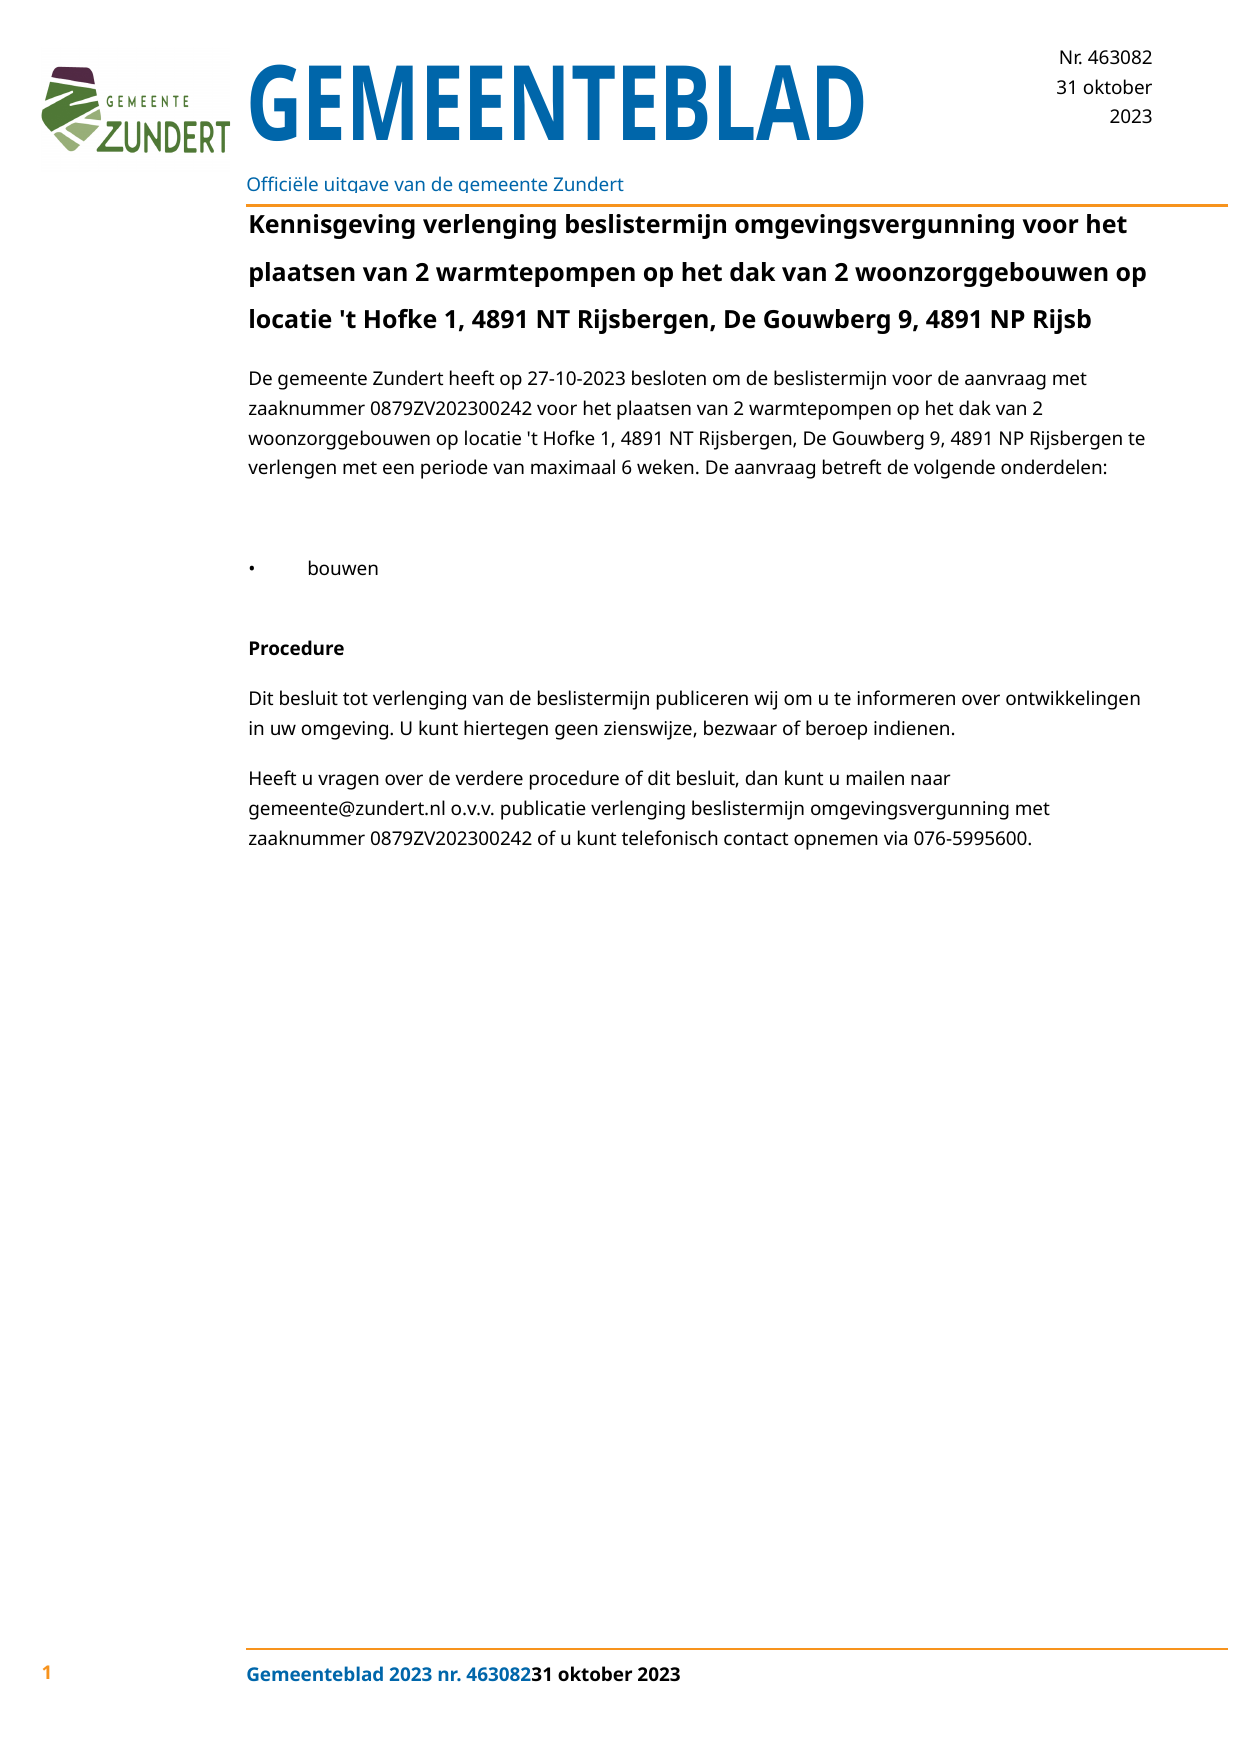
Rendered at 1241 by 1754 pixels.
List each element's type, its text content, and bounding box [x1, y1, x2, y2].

text Dit besluit tot verlenging van de beslistermijn publiceren wij om u te informeren over ontwikkelingen in uw omgeving. U kunt hiertegen geen zienswijze, bezwaar of beroep indienen. [248, 686, 1152, 741]
list bouwen [248, 555, 1152, 581]
text De gemeente Zundert heeft op 27-10-2023 besloten om de beslistermijn voor de aanvraag met zaaknummer 0879ZV202300242 voor het plaatsen van 2 warmtepompen op het dak van 2 woonzorggebouwen op locatie 't Hofke 1, 4891 NT Rijsbergen, De Gouwberg 9, 4891 NP Rijsbergen te verlengen met een periode van maximaal 6 weken. De aanvraag betreft de volgende onderdelen: [248, 366, 1152, 480]
picture [41, 47, 231, 172]
text Heeft u vragen over de verdere procedure of dit besluit, dan kunt u mailen naar gemeente@zundert.nl o.v.v. publicatie verlenging beslistermijn omgevingsvergunning met zaaknummer 0879ZV202300242 of u kunt telefonisch contact opnemen via 076-5995600. [248, 766, 1152, 850]
text Kennisgeving verlenging beslistermijn omgevingsvergunning voor het plaatsen van 2 warmtepompen op het dak van 2 woonzorggebouwen op locatie 't Hofke 1, 4891 NT Rijsbergen, De Gouwberg 9, 4891 NP Rijsb [248, 207, 1152, 336]
text Procedure [248, 635, 1152, 661]
